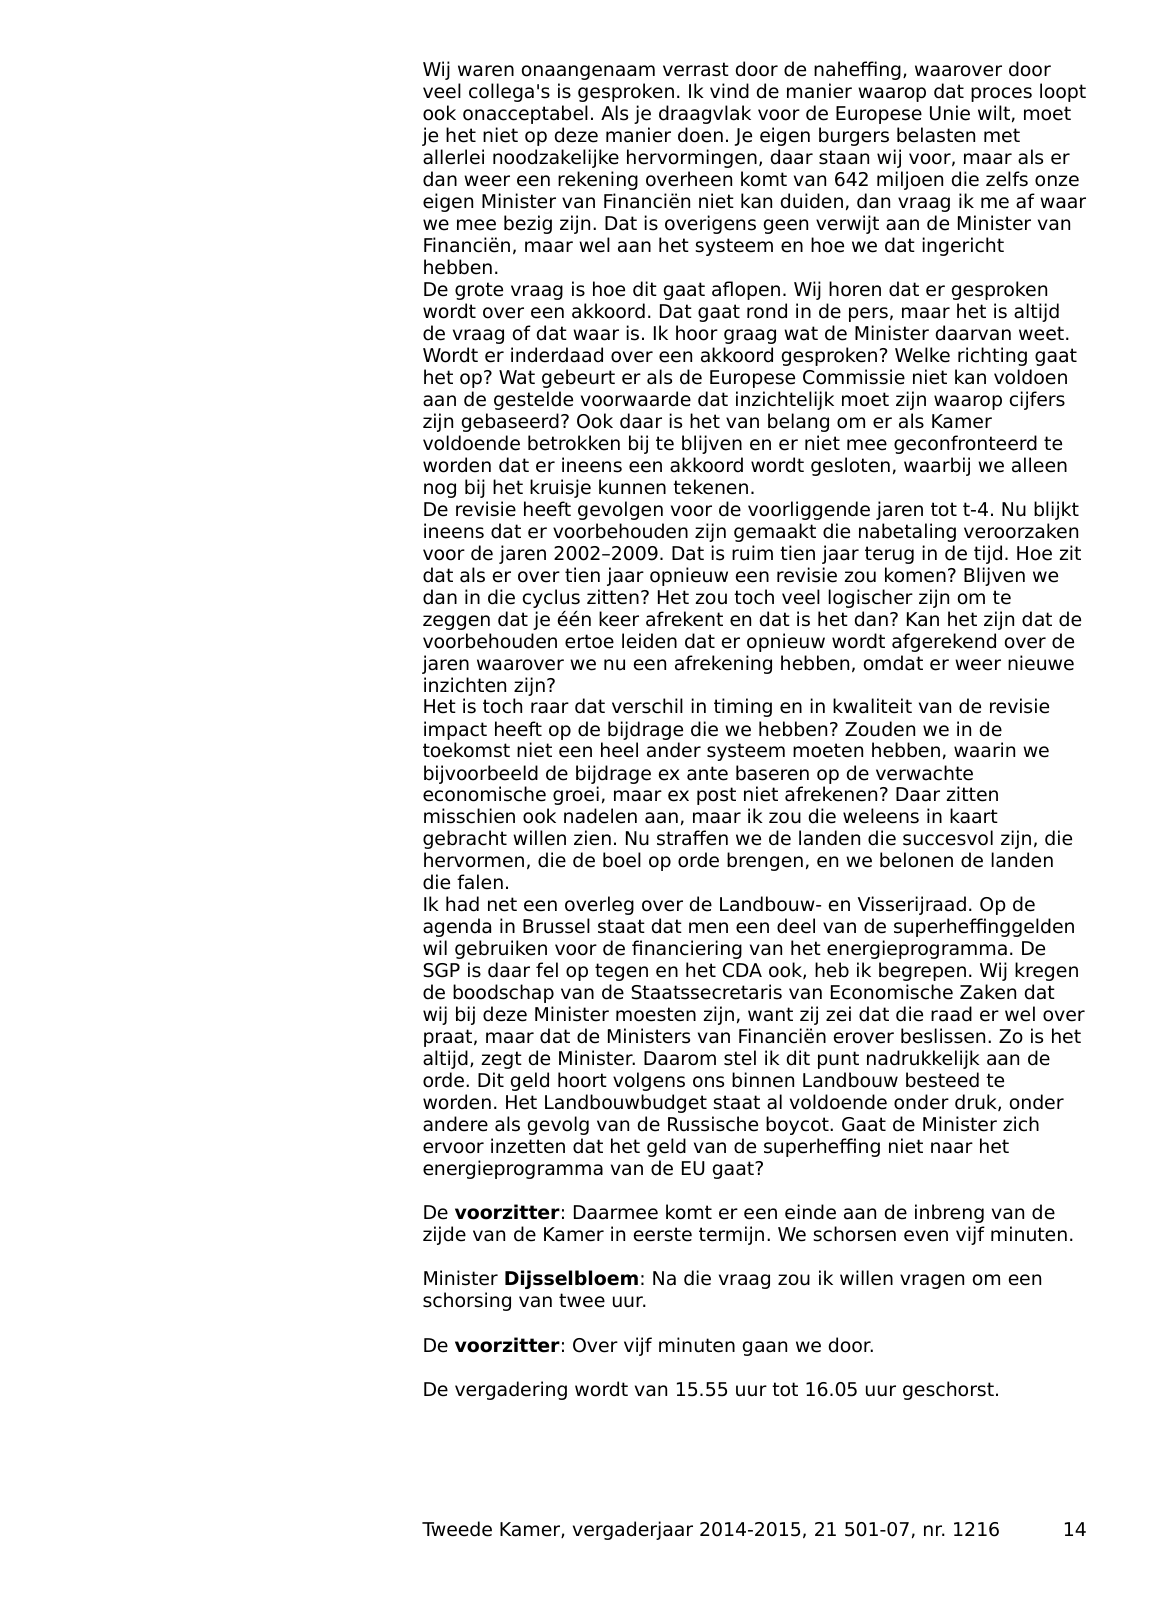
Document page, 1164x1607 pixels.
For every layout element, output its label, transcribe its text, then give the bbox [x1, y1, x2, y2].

text De vergadering wordt van 15.55 uur tot 16.05 uur geschorst. [422, 1379, 1087, 1401]
text De voorzitter: Daarmee komt er een einde aan de inbreng van de zijde van de Kamer in eerste termijn. We schorsen even vijf minuten. [422, 1202, 1087, 1246]
text Wij waren onaangenaam verrast door de naheffing, waarover door veel collega's is gesproken. Ik vind de manier waarop dat proces loopt ook onacceptabel. Als je draagvlak voor de Europese Unie wilt, moet je het niet op deze manier doen. Je eigen burgers belasten met allerlei noodzakelijke hervormingen, daar staan wij voor, maar als er dan weer een rekening overheen komt van 642 miljoen die zelfs onze eigen Minister van Financiën niet kan duiden, dan vraag ik me af waar we mee bezig zijn. Dat is overigens geen verwijt aan de Minister van Financiën, maar wel aan het systeem en hoe we dat ingericht hebben. [422, 59, 1087, 279]
text De revisie heeft gevolgen voor de voorliggende jaren tot t-4. Nu blijkt ineens dat er voorbehouden zijn gemaakt die nabetaling veroorzaken voor de jaren 2002–2009. Dat is ruim tien jaar terug in de tijd. Hoe zit dat als er over tien jaar opnieuw een revisie zou komen? Blijven we dan in die cyclus zitten? Het zou toch veel logischer zijn om te zeggen dat je één keer afrekent en dat is het dan? Kan het zijn dat de voorbehouden ertoe leiden dat er opnieuw wordt afgerekend over de jaren waarover we nu een afrekening hebben, omdat er weer nieuwe inzichten zijn? [422, 499, 1087, 696]
text De voorzitter: Over vijf minuten gaan we door. [422, 1334, 1087, 1356]
text Ik had net een overleg over de Landbouw- en Visserijraad. Op de agenda in Brussel staat dat men een deel van de superheffinggelden wil gebruiken voor de financiering van het energieprogramma. De SGP is daar fel op tegen en het CDA ook, heb ik begrepen. Wij kregen de boodschap van de Staatssecretaris van Economische Zaken dat wij bij deze Minister moesten zijn, want zij zei dat die raad er wel over praat, maar dat de Ministers van Financiën erover beslissen. Zo is het altijd, zegt de Minister. Daarom stel ik dit punt nadrukkelijk aan de orde. Dit geld hoort volgens ons binnen Landbouw besteed te worden. Het Landbouwbudget staat al voldoende onder druk, onder andere als gevolg van de Russische boycot. Gaat de Minister zich ervoor inzetten dat het geld van de superheffing niet naar het energieprogramma van de EU gaat? [422, 894, 1087, 1180]
text Minister Dijsselbloem: Na die vraag zou ik willen vragen om een schorsing van twee uur. [422, 1268, 1087, 1312]
text Het is toch raar dat verschil in timing en in kwaliteit van de revisie impact heeft op de bijdrage die we hebben? Zouden we in de toekomst niet een heel ander systeem moeten hebben, waarin we bijvoorbeeld de bijdrage ex ante baseren op de verwachte economische groei, maar ex post niet afrekenen? Daar zitten misschien ook nadelen aan, maar ik zou die weleens in kaart gebracht willen zien. Nu straffen we de landen die succesvol zijn, die hervormen, die de boel op orde brengen, en we belonen de landen die falen. [422, 696, 1087, 894]
text De grote vraag is hoe dit gaat aflopen. Wij horen dat er gesproken wordt over een akkoord. Dat gaat rond in de pers, maar het is altijd de vraag of dat waar is. Ik hoor graag wat de Minister daarvan weet. Wordt er inderdaad over een akkoord gesproken? Welke richting gaat het op? Wat gebeurt er als de Europese Commissie niet kan voldoen aan de gestelde voorwaarde dat inzichtelijk moet zijn waarop cijfers zijn gebaseerd? Ook daar is het van belang om er als Kamer voldoende betrokken bij te blijven en er niet mee geconfronteerd te worden dat er ineens een akkoord wordt gesloten, waarbij we alleen nog bij het kruisje kunnen tekenen. [422, 279, 1087, 499]
